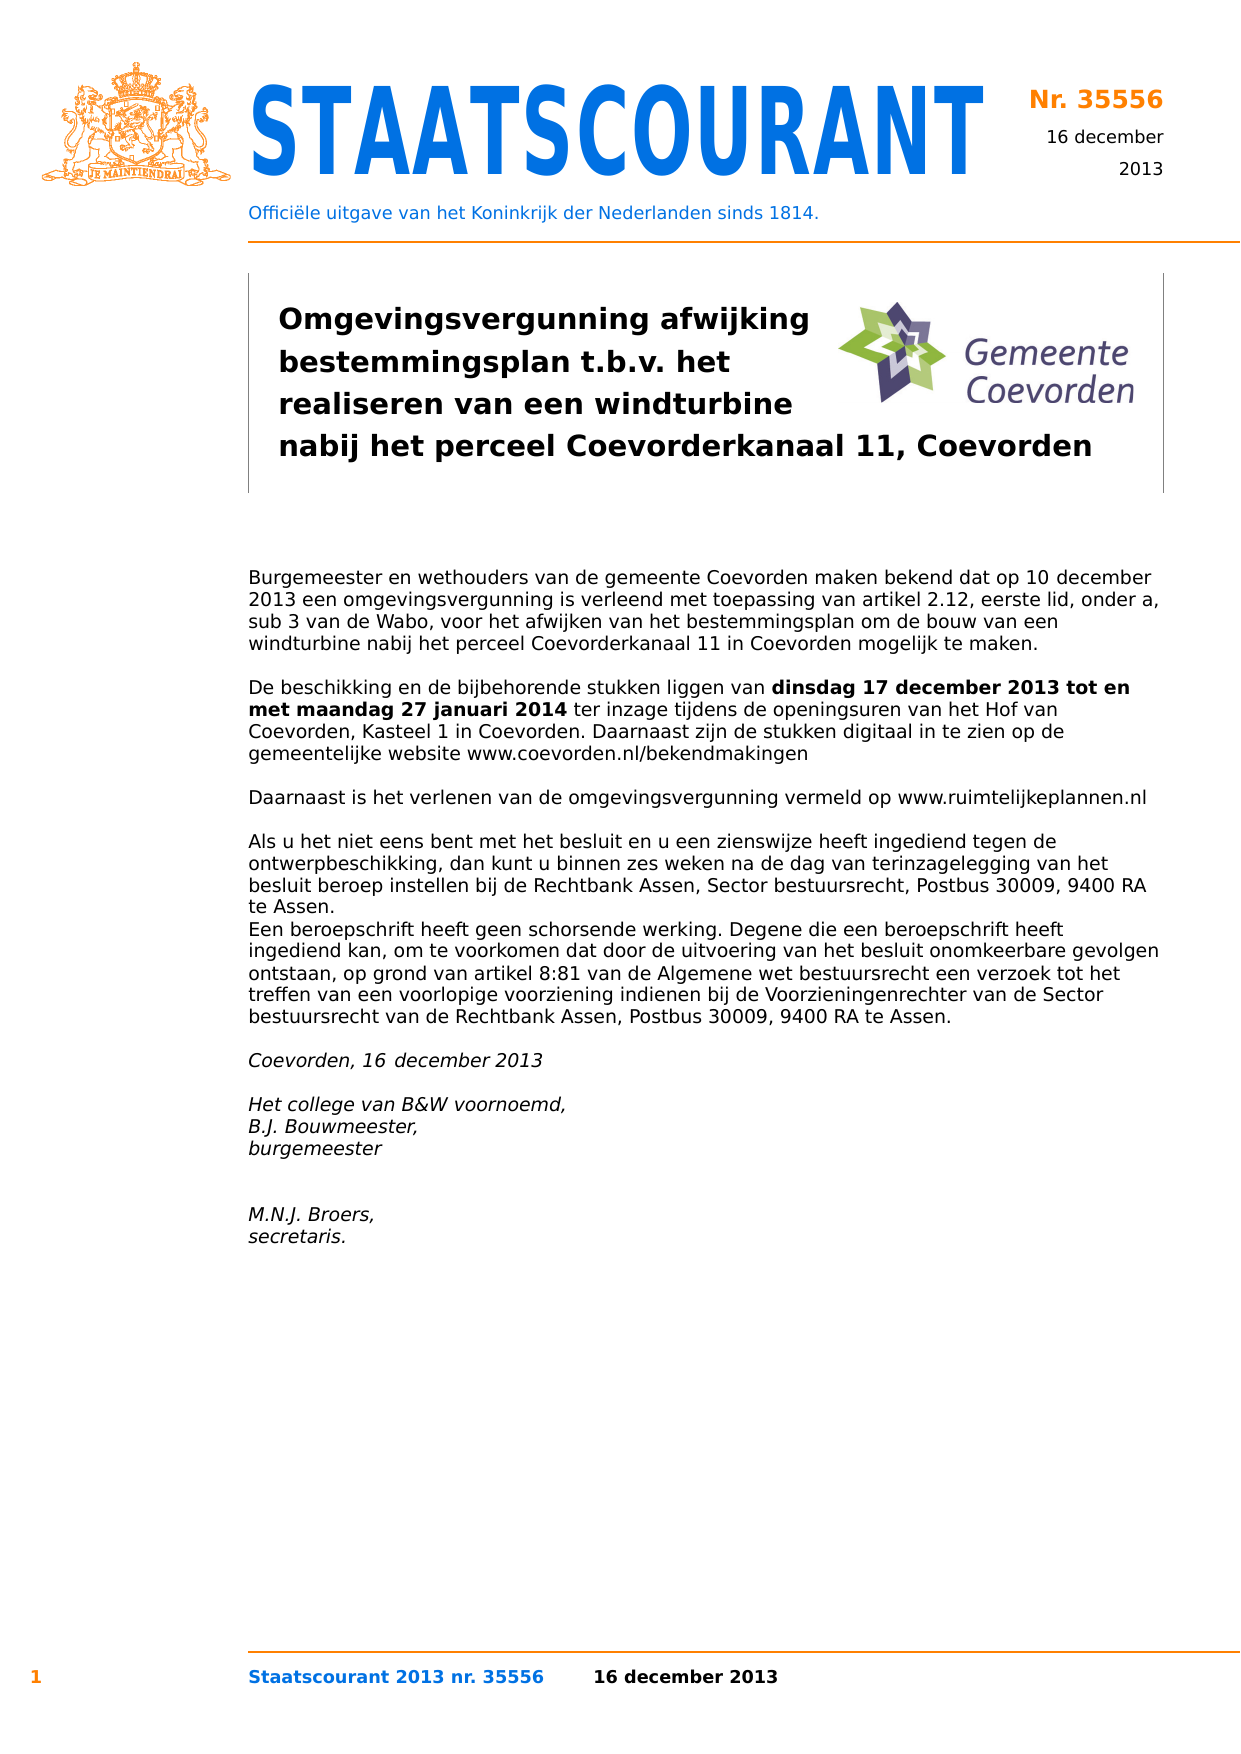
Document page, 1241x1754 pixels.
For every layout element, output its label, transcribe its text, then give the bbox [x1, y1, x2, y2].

text Als u het niet eens bent met het besluit en u een zienswijze heeft ingediend tegen de ontwerpbeschikking, dan kunt u binnen zes weken na de dag van terinzagelegging van het besluit beroep instellen bij de Rechtbank Assen, Sector bestuursrecht, Postbus 30009, 9400 RA te Assen. [248, 831, 1163, 918]
text Coevorden, 16 december 2013 [248, 1050, 1163, 1072]
text Een beroepschrift heeft geen schorsende werking. Degene die een beroepschrift heeft ingediend kan, om te voorkomen dat door de uitvoering van het besluit onomkeerbare gevolgen ontstaan, op grond van artikel 8:81 van de Algemene wet bestuursrecht een verzoek tot het treffen van een voorlopige voorziening indienen bij de Voorzieningenrechter van de Sector bestuursrecht van de Rechtbank Assen, Postbus 30009, 9400 RA te Assen. [248, 918, 1163, 1028]
table_cell 2013 [998, 153, 1240, 203]
table_header [25, 62, 248, 241]
picture [838, 302, 1134, 403]
table_header STAATSCOURANT [248, 62, 998, 203]
picture [41, 62, 231, 186]
text M.N.J. Broers, secretaris. [248, 1182, 1163, 1248]
subtitle Omgevingsvergunning afwijking bestemmingsplan t.b.v. het realiseren van een windturbine nabij het perceel Coevorderkanaal 11, Coevorden [249, 273, 1163, 493]
table_header Nr. 35556 [998, 62, 1240, 121]
text Burgemeester en wethouders van de gemeente Coevorden maken bekend dat op 10 december 2013 een omgevingsvergunning is verleend met toepassing van artikel 2.12, eerste lid, onder a, sub 3 van de Wabo, voor het afwijken van het bestemmingsplan om de bouw van een windturbine nabij het perceel Coevorderkanaal 11 in Coevorden mogelijk te maken. [248, 567, 1163, 655]
text De beschikking en de bijbehorende stukken liggen van dinsdag 17 december 2013 tot en met maandag 27 januari 2014 ter inzage tijdens de openingsuren van het Hof van Coevorden, Kasteel 1 in Coevorden. Daarnaast zijn de stukken digitaal in te zien op de gemeentelijke website www.coevorden.nl/bekendmakingen [248, 677, 1163, 765]
table_cell 16 december [998, 121, 1240, 153]
table_cell Officiële uitgave van het Koninkrijk der Nederlanden sinds 1814. [248, 203, 1240, 241]
text Het college van B&W voornoemd, B.J. Bouwmeester, burgemeester [248, 1094, 1163, 1160]
text Daarnaast is het verlenen van de omgevingsvergunning vermeld op www.ruimtelijkeplannen.nl [248, 787, 1163, 809]
